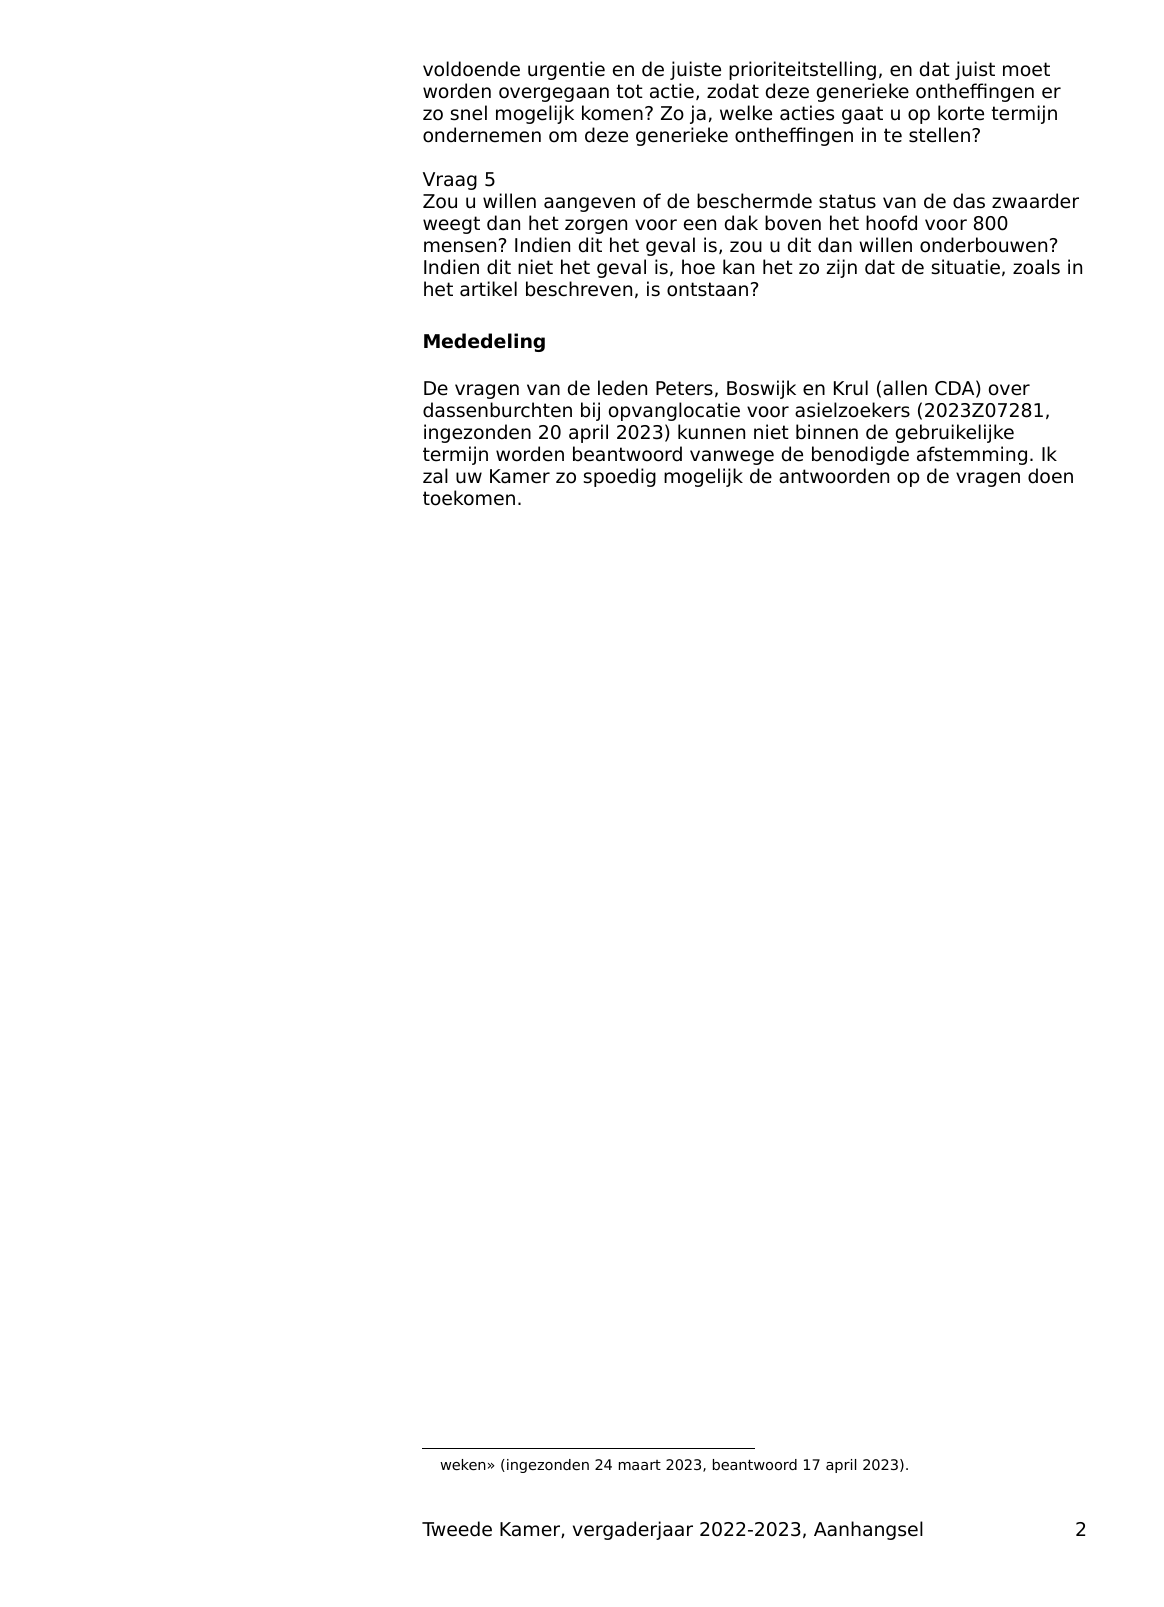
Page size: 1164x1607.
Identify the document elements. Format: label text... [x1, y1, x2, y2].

text Vraag 5 [422, 169, 1087, 191]
text weken» (ingezonden 24 maart 2023, beantwoord 17 april 2023). [422, 1457, 1087, 1474]
subtitle Mededeling [422, 331, 1087, 353]
text De vragen van de leden Peters, Boswijk en Krul (allen CDA) over dassenburchten bij opvanglocatie voor asielzoekers (2023Z07281, ingezonden 20 april 2023) kunnen niet binnen de gebruikelijke termijn worden beantwoord vanwege de benodigde afstemming. Ik zal uw Kamer zo spoedig mogelijk de antwoorden op de vragen doen toekomen. [422, 378, 1087, 510]
text voldoende urgentie en de juiste prioriteitstelling, en dat juist moet worden overgegaan tot actie, zodat deze generieke ontheffingen er zo snel mogelijk komen? Zo ja, welke acties gaat u op korte termijn ondernemen om deze generieke ontheffingen in te stellen? [422, 59, 1087, 147]
text Zou u willen aangeven of de beschermde status van de das zwaarder weegt dan het zorgen voor een dak boven het hoofd voor 800 mensen? Indien dit het geval is, zou u dit dan willen onderbouwen? Indien dit niet het geval is, hoe kan het zo zijn dat de situatie, zoals in het artikel beschreven, is ontstaan? [422, 191, 1087, 301]
